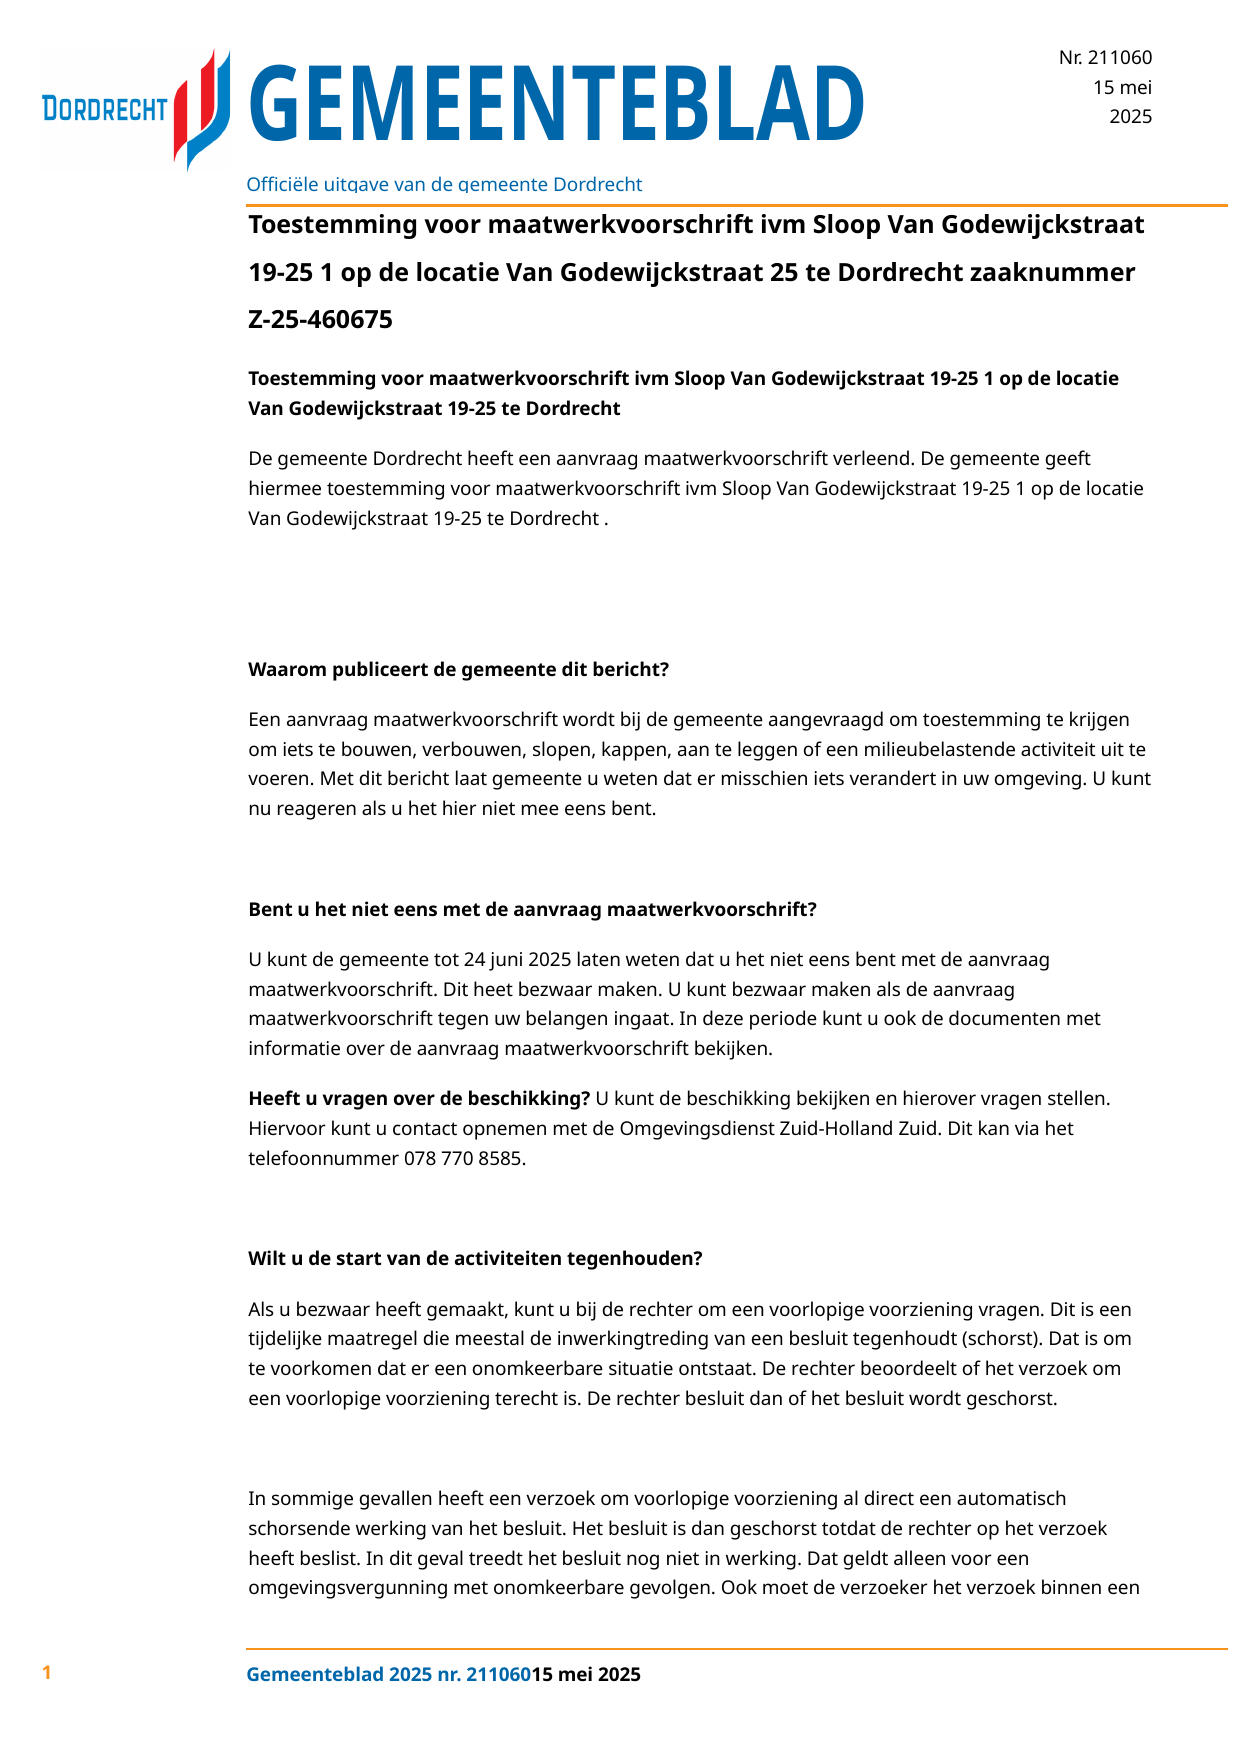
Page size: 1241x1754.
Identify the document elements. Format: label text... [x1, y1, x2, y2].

text Heeft u vragen over de beschikking? U kunt de beschikking bekijken en hierover vragen stellen. Hiervoor kunt u contact opnemen met de Omgevingsdienst Zuid-Holland Zuid. Dit kan via het telefoonnummer 078 770 8585. [248, 1086, 1152, 1170]
text Toestemming voor maatwerkvoorschrift ivm Sloop Van Godewijckstraat 19-25 1 op de locatie Van Godewijckstraat 25 te Dordrecht zaaknummer Z-25-460675 [248, 207, 1152, 336]
text Een aanvraag maatwerkvoorschrift wordt bij de gemeente aangevraagd om toestemming te krijgen om iets te bouwen, verbouwen, slopen, kappen, aan te leggen of een milieubelastende activiteit uit te voeren. Met dit bericht laat gemeente u weten dat er misschien iets verandert in uw omgeving. U kunt nu reageren als u het hier niet mee eens bent. [248, 706, 1152, 821]
picture [41, 47, 231, 172]
text Wilt u de start van de activiteiten tegenhouden? [248, 1246, 1152, 1271]
text In sommige gevallen heeft een verzoek om voorlopige voorziening al direct een automatisch schorsende werking van het besluit. Het besluit is dan geschorst totdat de rechter op het verzoek heeft beslist. In dit geval treedt het besluit nog niet in werking. Dat geldt alleen voor een omgevingsvergunning met onomkeerbare gevolgen. Ook moet de verzoeker het verzoek binnen een [248, 1486, 1152, 1600]
text U kunt de gemeente tot 24 juni 2025 laten weten dat u het niet eens bent met de aanvraag maatwerkvoorschrift. Dit heet bezwaar maken. U kunt bezwaar maken als de aanvraag maatwerkvoorschrift tegen uw belangen ingaat. In deze periode kunt u ook de documenten met informatie over de aanvraag maatwerkvoorschrift bekijken. [248, 946, 1152, 1061]
text Toestemming voor maatwerkvoorschrift ivm Sloop Van Godewijckstraat 19-25 1 op de locatie Van Godewijckstraat 19-25 te Dordrecht [248, 366, 1152, 421]
text Waarom publiceert de gemeente dit bericht? [248, 656, 1152, 682]
text Als u bezwaar heeft gemaakt, kunt u bij de rechter om een voorlopige voorziening vragen. Dit is een tijdelijke maatregel die meestal de inwerkingtreding van een besluit tegenhoudt (schorst). Dat is om te voorkomen dat er een onomkeerbare situatie ontstaat. De rechter beoordeelt of het verzoek om een voorlopige voorziening terecht is. De rechter besluit dan of het besluit wordt geschorst. [248, 1296, 1152, 1410]
text Bent u het niet eens met de aanvraag maatwerkvoorschrift? [248, 896, 1152, 922]
text De gemeente Dordrecht heeft een aanvraag maatwerkvoorschrift verleend. De gemeente geeft hiermee toestemming voor maatwerkvoorschrift ivm Sloop Van Godewijckstraat 19-25 1 op de locatie Van Godewijckstraat 19-25 te Dordrecht . [248, 446, 1152, 530]
